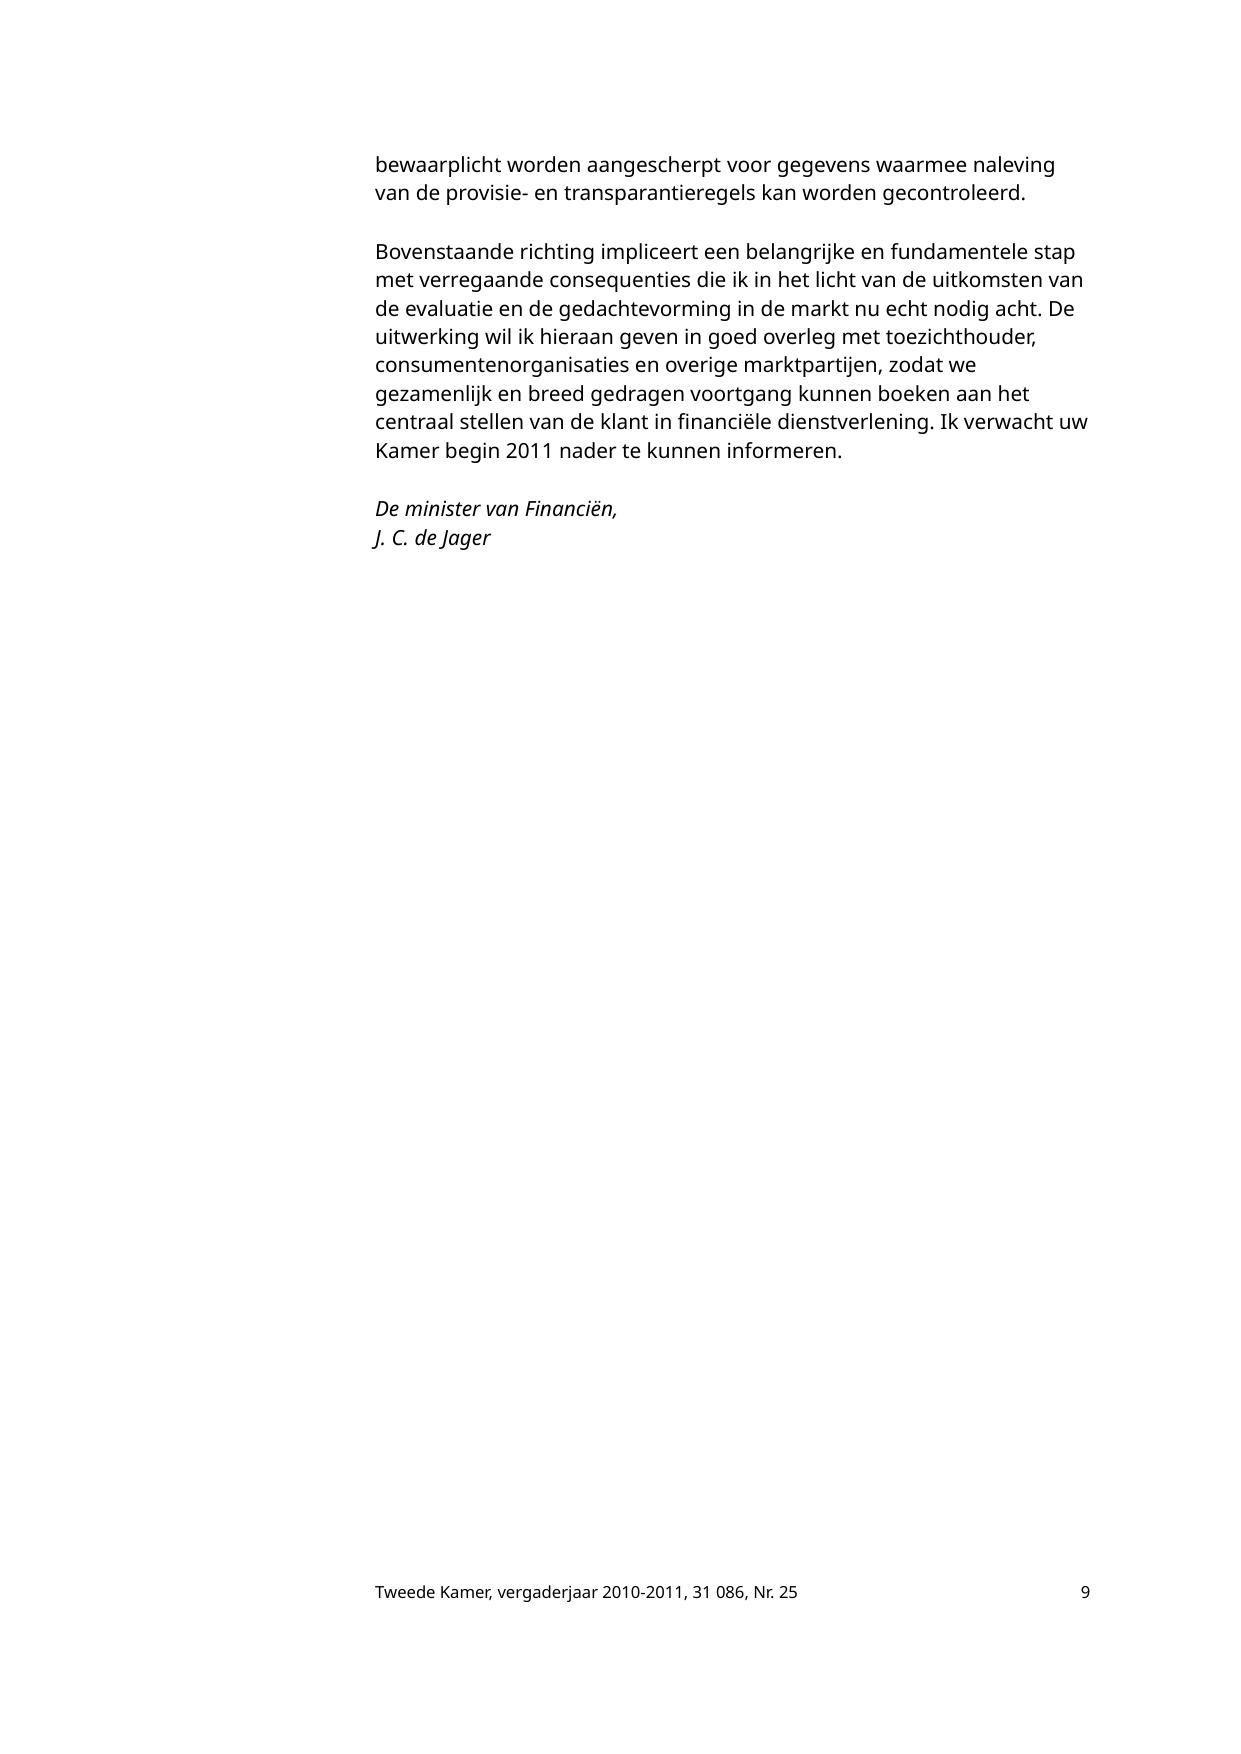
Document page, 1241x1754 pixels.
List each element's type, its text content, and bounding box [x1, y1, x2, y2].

text De minister van Financiën, [375, 494, 1090, 523]
text Bovenstaande richting impliceert een belangrijke en fundamentele stap met verregaande consequenties die ik in het licht van de uitkomsten van de evaluatie en de gedachtevorming in de markt nu echt nodig acht. De uitwerking wil ik hieraan geven in goed overleg met toezichthouder, consumentenorganisaties en overige marktpartijen, zodat we gezamenlijk en breed gedragen voortgang kunnen boeken aan het centraal stellen van de klant in financiële dienstverlening. Ik verwacht uw Kamer begin 2011 nader te kunnen informeren. [375, 237, 1090, 464]
text J. C. de Jager [375, 523, 1090, 551]
text bewaarplicht worden aangescherpt voor gegevens waarmee naleving van de provisie- en transparantieregels kan worden gecontroleerd. [375, 150, 1090, 207]
